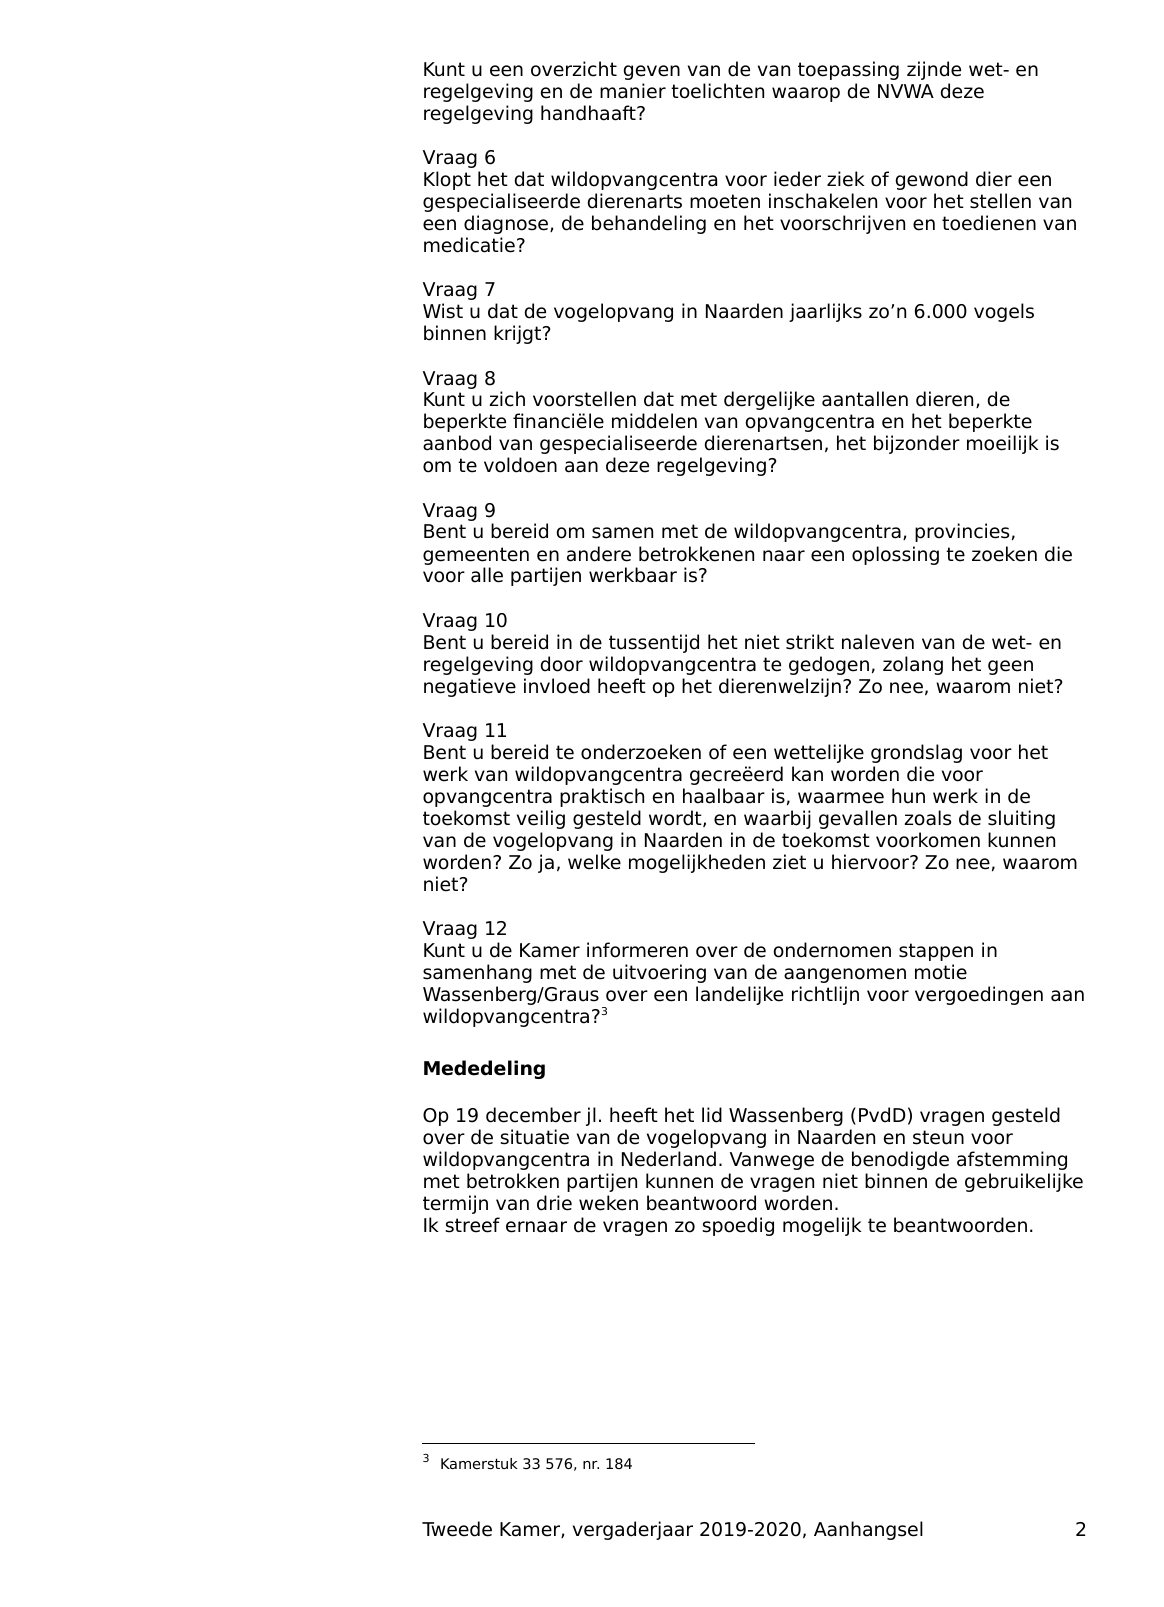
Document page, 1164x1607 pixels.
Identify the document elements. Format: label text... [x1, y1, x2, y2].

text Kunt u een overzicht geven van de van toepassing zijnde wet- en regelgeving en de manier toelichten waarop de NVWA deze regelgeving handhaaft? [422, 59, 1087, 125]
text Kamerstuk 33 576, nr. 184 [422, 1452, 1087, 1474]
text Vraag 10 [422, 609, 1087, 632]
text Wist u dat de vogelopvang in Naarden jaarlijks zo’n 6.000 vogels binnen krijgt? [422, 301, 1087, 345]
text Kunt u zich voorstellen dat met dergelijke aantallen dieren, de beperkte financiële middelen van opvangcentra en het beperkte aanbod van gespecialiseerde dierenartsen, het bijzonder moeilijk is om te voldoen aan deze regelgeving? [422, 389, 1087, 477]
text Kunt u de Kamer informeren over de ondernomen stappen in samenhang met de uitvoering van de aangenomen motie Wassenberg/Graus over een landelijke richtlijn voor vergoedingen aan wildopvangcentra? [422, 940, 1087, 1028]
text Ik streef ernaar de vragen zo spoedig mogelijk te beantwoorden. [422, 1214, 1087, 1236]
text Bent u bereid in de tussentijd het niet strikt naleven van de wet- en regelgeving door wildopvangcentra te gedogen, zolang het geen negatieve invloed heeft op het dierenwelzijn? Zo nee, waarom niet? [422, 632, 1087, 697]
text Vraag 12 [422, 918, 1087, 940]
text Op 19 december jl. heeft het lid Wassenberg (PvdD) vragen gesteld over de situatie van de vogelopvang in Naarden en steun voor wildopvangcentra in Nederland. Vanwege de benodigde afstemming met betrokken partijen kunnen de vragen niet binnen de gebruikelijke termijn van drie weken beantwoord worden. [422, 1104, 1087, 1214]
text Klopt het dat wildopvangcentra voor ieder ziek of gewond dier een gespecialiseerde dierenarts moeten inschakelen voor het stellen van een diagnose, de behandeling en het voorschrijven en toedienen van medicatie? [422, 169, 1087, 257]
text Bent u bereid te onderzoeken of een wettelijke grondslag voor het werk van wildopvangcentra gecreëerd kan worden die voor opvangcentra praktisch en haalbaar is, waarmee hun werk in de toekomst veilig gesteld wordt, en waarbij gevallen zoals de sluiting van de vogelopvang in Naarden in de toekomst voorkomen kunnen worden? Zo ja, welke mogelijkheden ziet u hiervoor? Zo nee, waarom niet? [422, 742, 1087, 896]
text Vraag 9 [422, 499, 1087, 521]
text Vraag 11 [422, 720, 1087, 742]
subtitle Mededeling [422, 1058, 1087, 1079]
text Vraag 8 [422, 367, 1087, 389]
text Vraag 6 [422, 147, 1087, 169]
text Vraag 7 [422, 279, 1087, 301]
text Bent u bereid om samen met de wildopvangcentra, provincies, gemeenten en andere betrokkenen naar een oplossing te zoeken die voor alle partijen werkbaar is? [422, 521, 1087, 587]
